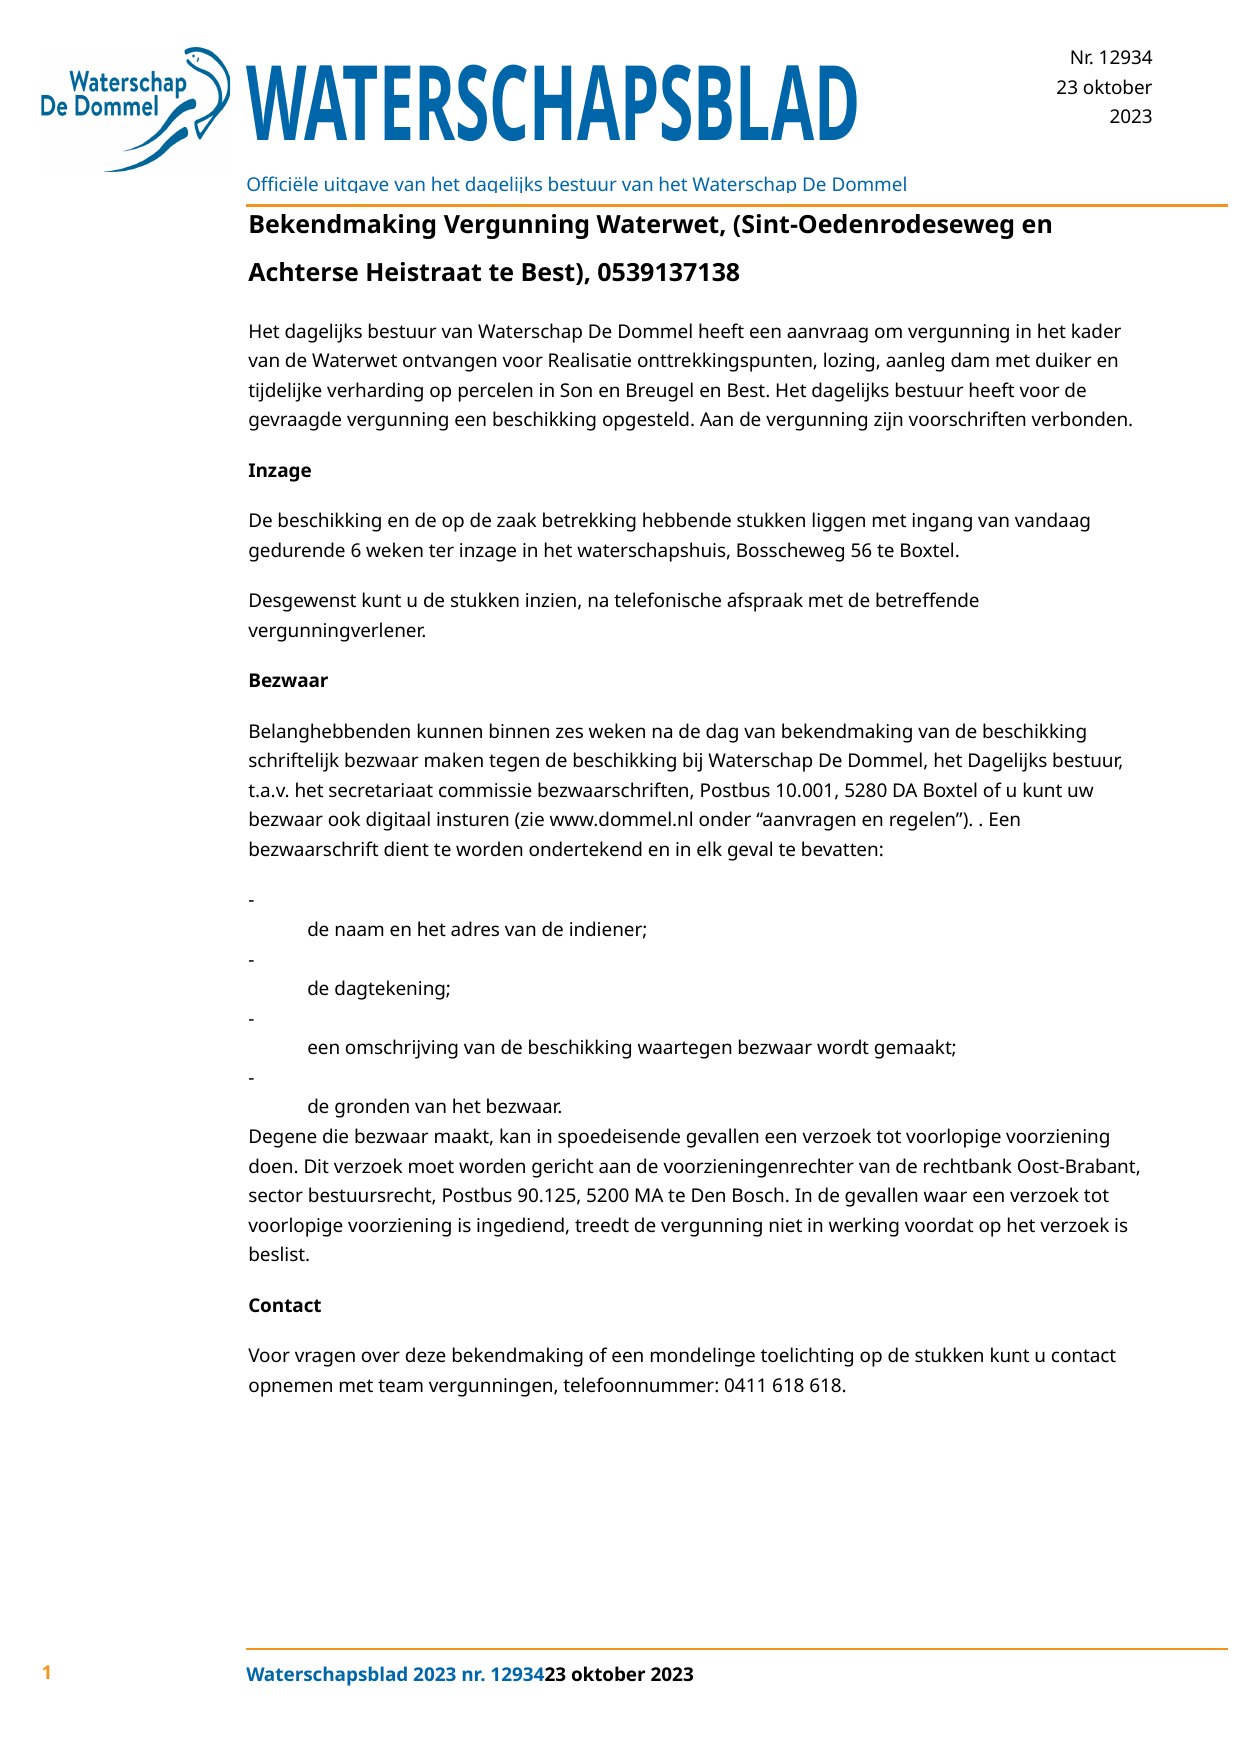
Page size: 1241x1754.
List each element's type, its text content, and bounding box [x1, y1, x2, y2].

text Contact [248, 1292, 1152, 1318]
text Voor vragen over deze bekendmaking of een mondelinge toelichting op de stukken kunt u contact opnemen met team vergunningen, telefoonnummer: 0411 618 618. [248, 1342, 1152, 1398]
picture [204, 47, 231, 76]
picture [198, 118, 210, 131]
list een omschrijving van de beschikking waartegen bezwaar wordt gemaakt; [248, 1034, 1152, 1060]
text Bezwaar [248, 667, 1152, 693]
list de naam en het adres van de indiener; [248, 916, 1152, 942]
text Degene die bezwaar maakt, kan in spoedeisende gevallen een verzoek tot voorlopige voorziening doen. Dit verzoek moet worden gericht aan de voorzieningenrechter van de rechtbank Oost-Brabant, sector bestuursrecht, Postbus 90.125, 5200 MA te Den Bosch. In de gevallen waar een verzoek tot voorlopige voorziening is ingediend, treedt de vergunning niet in werking voordat op het verzoek is beslist. [248, 1123, 1152, 1267]
text Desgewenst kunt u de stukken inzien, na telefonische afspraak met de betreffende vergunningverlener. [248, 587, 1152, 643]
picture [41, 47, 231, 172]
text Bekendmaking Vergunning Waterwet, (Sint-Oedenrodeseweg en Achterse Heistraat te Best), 0539137138 [248, 207, 1152, 288]
text De beschikking en de op de zaak betrekking hebbende stukken liggen met ingang van vandaag gedurende 6 weken ter inzage in het waterschapshuis, Bosscheweg 56 te Boxtel. [248, 507, 1152, 563]
text Het dagelijks bestuur van Waterschap De Dommel heeft een aanvraag om vergunning in het kader van de Waterwet ontvangen voor Realisatie onttrekkingspunten, lozing, aanleg dam met duiker en tijdelijke verharding op percelen in Son en Breugel en Best. Het dagelijks bestuur heeft voor de gevraagde vergunning een beschikking opgesteld. Aan de vergunning zijn voorschriften verbonden. [248, 318, 1152, 432]
picture [45, 99, 51, 111]
text Belanghebbenden kunnen binnen zes weken na de dag van bekendmaking van de beschikking schriftelijk bezwaar maken tegen de beschikking bij Waterschap De Dommel, het Dagelijks bestuur, t.a.v. het secretariaat commissie bezwaarschriften, Postbus 10.001, 5280 DA Boxtel of u kunt uw bezwaar ook digitaal insturen (zie www.dommel.nl onder “aanvragen en regelen”). . Een bezwaarschrift dient te worden ondertekend en in elk geval te bevatten: [248, 718, 1152, 862]
list de gronden van het bezwaar. [248, 1094, 1152, 1119]
text Inzage [248, 457, 1152, 483]
list de dagtekening; [248, 975, 1152, 1001]
